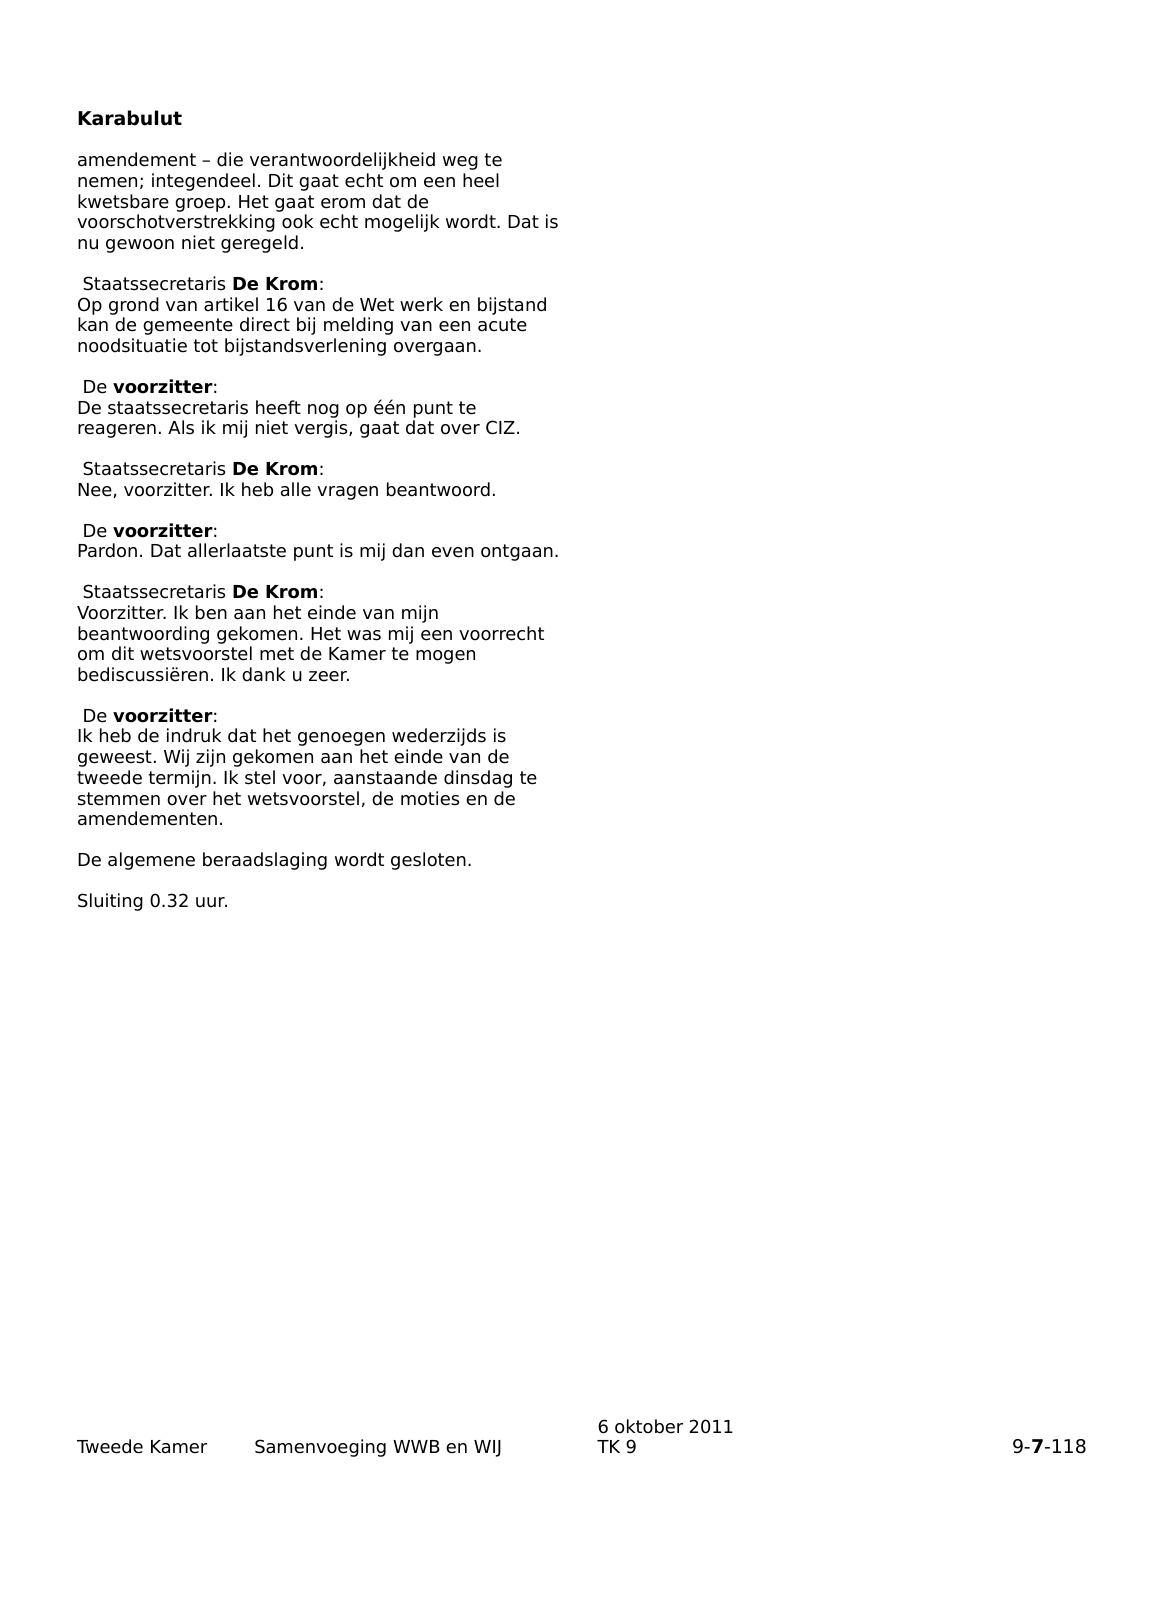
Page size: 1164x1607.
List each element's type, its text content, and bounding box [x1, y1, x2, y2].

text amendement – die verantwoordelijkheid weg te nemen; integendeel. Dit gaat echt om een heel kwetsbare groep. Het gaat erom dat de voorschotverstrekking ook echt mogelijk wordt. Dat is nu gewoon niet geregeld. [77, 150, 567, 254]
text Voorzitter. Ik ben aan het einde van mijn beantwoording gekomen. Het was mij een voorrecht om dit wetsvoorstel met de Kamer te mogen bediscussiëren. Ik dank u zeer. [77, 603, 567, 686]
text De staatssecretaris heeft nog op één punt te reageren. Als ik mij niet vergis, gaat dat over CIZ. [77, 397, 567, 439]
text Pardon. Dat allerlaatste punt is mij dan even ontgaan. [77, 541, 567, 562]
text Sluiting 0.32 uur. [77, 891, 567, 911]
text Staatssecretaris De Krom: [77, 582, 567, 603]
text Nee, voorzitter. Ik heb alle vragen beantwoord. [77, 480, 567, 500]
text Op grond van artikel 16 van de Wet werk en bijstand kan de gemeente direct bij melding van een acute noodsituatie tot bijstandsverlening overgaan. [77, 294, 567, 357]
text De voorzitter: [77, 377, 567, 397]
text De algemene beraadslaging wordt gesloten. [77, 850, 567, 871]
text Staatssecretaris De Krom: [77, 459, 567, 480]
text De voorzitter: [77, 520, 567, 541]
text Ik heb de indruk dat het genoegen wederzijds is geweest. Wij zijn gekomen aan het einde van de tweede termijn. Ik stel voor, aanstaande dinsdag te stemmen over het wetsvoorstel, de moties en de amendementen. [77, 726, 567, 830]
text Staatssecretaris De Krom: [77, 274, 567, 294]
text De voorzitter: [77, 706, 567, 726]
